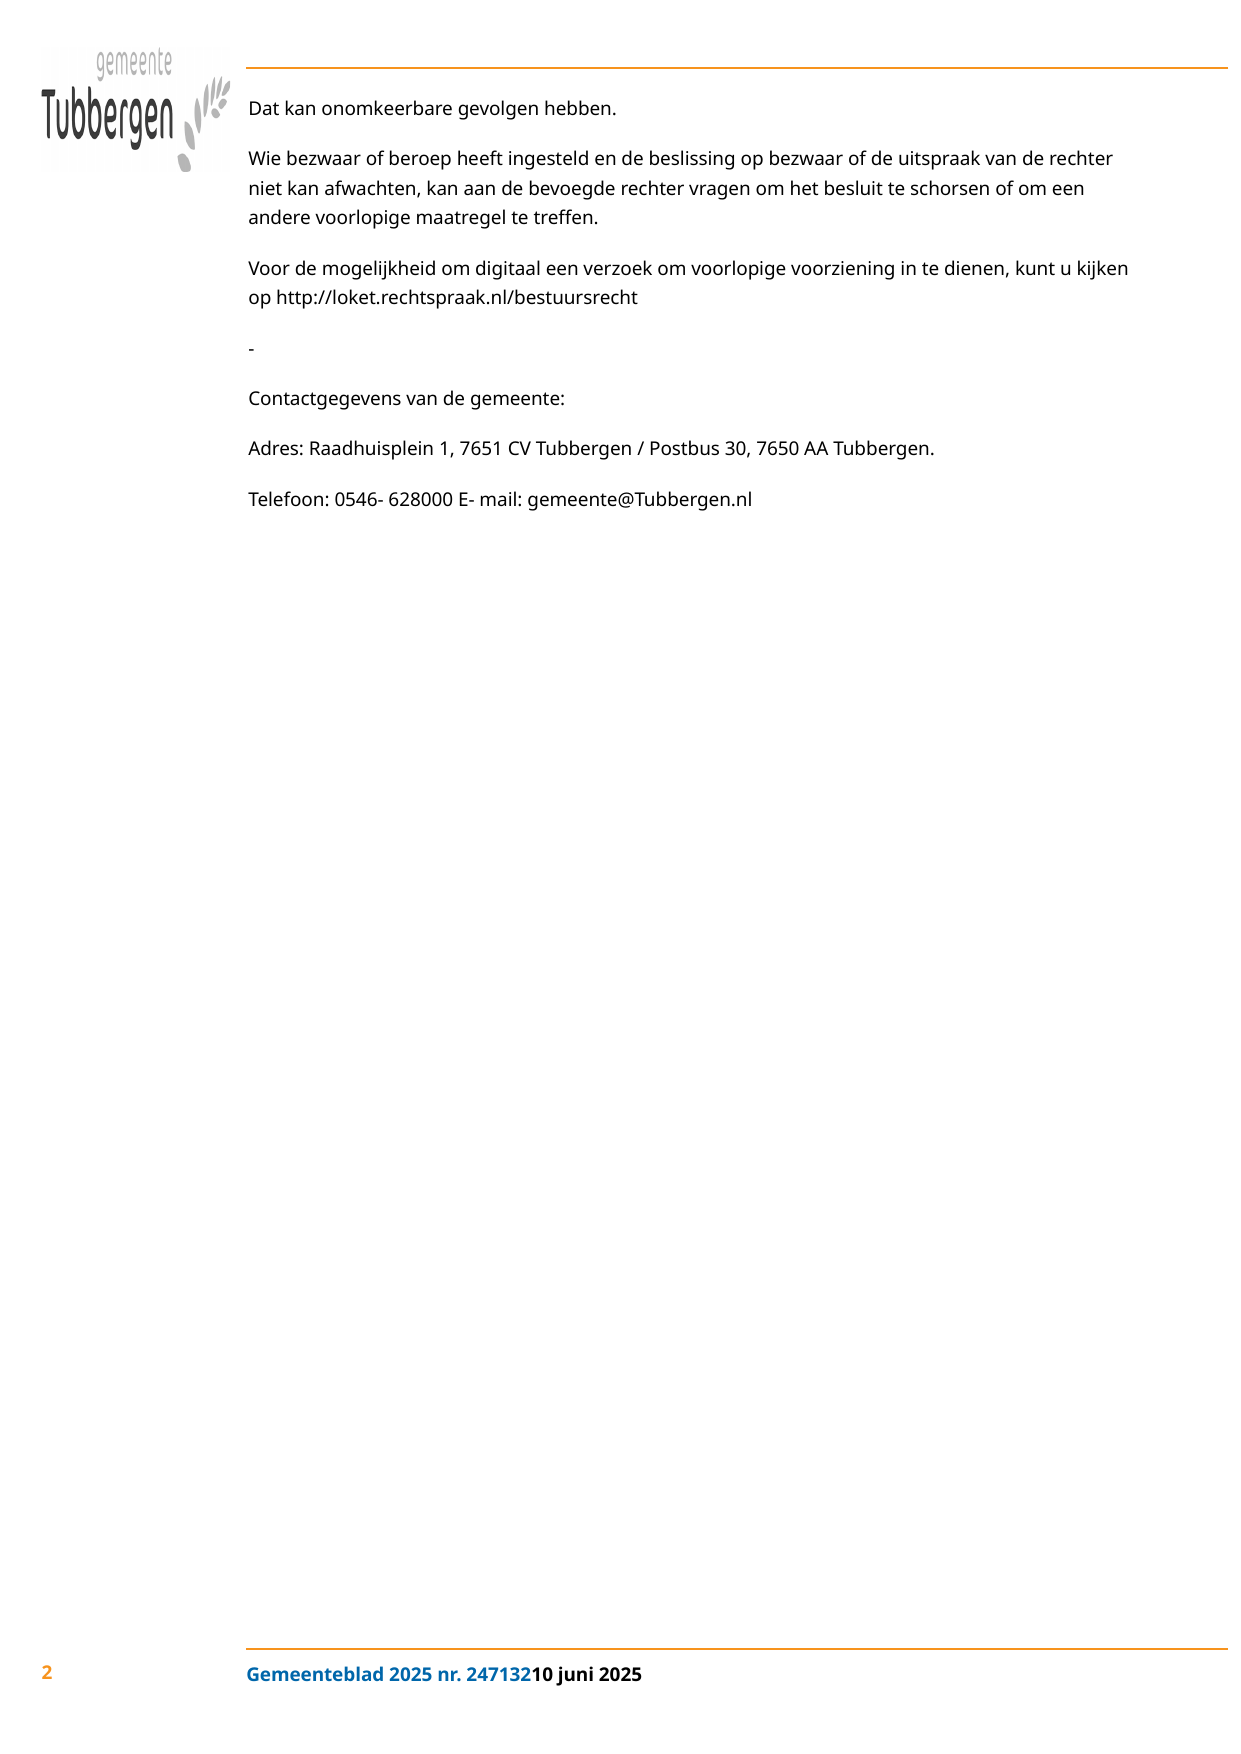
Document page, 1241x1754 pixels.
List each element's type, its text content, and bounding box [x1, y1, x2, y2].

text Adres: Raadhuisplein 1, 7651 CV Tubbergen / Postbus 30, 7650 AA Tubbergen. [248, 436, 1152, 461]
text Voor de mogelijkheid om digitaal een verzoek om voorlopige voorziening in te dienen, kunt u kijken op http://loket.rechtspraak.nl/bestuursrecht [248, 255, 1152, 310]
text - [248, 335, 1152, 361]
picture [41, 47, 231, 172]
text Wie bezwaar of beroep heeft ingesteld en de beslissing op bezwaar of de uitspraak van de rechter niet kan afwachten, kan aan de bevoegde rechter vragen om het besluit te schorsen of om een andere voorlopige maatregel te treffen. [248, 145, 1152, 230]
text Telefoon: 0546- 628000 E- mail: gemeente@Tubbergen.nl [248, 486, 1152, 512]
text Contactgegevens van de gemeente: [248, 385, 1152, 411]
text Dat kan onomkeerbare gevolgen hebben. [248, 95, 1152, 121]
